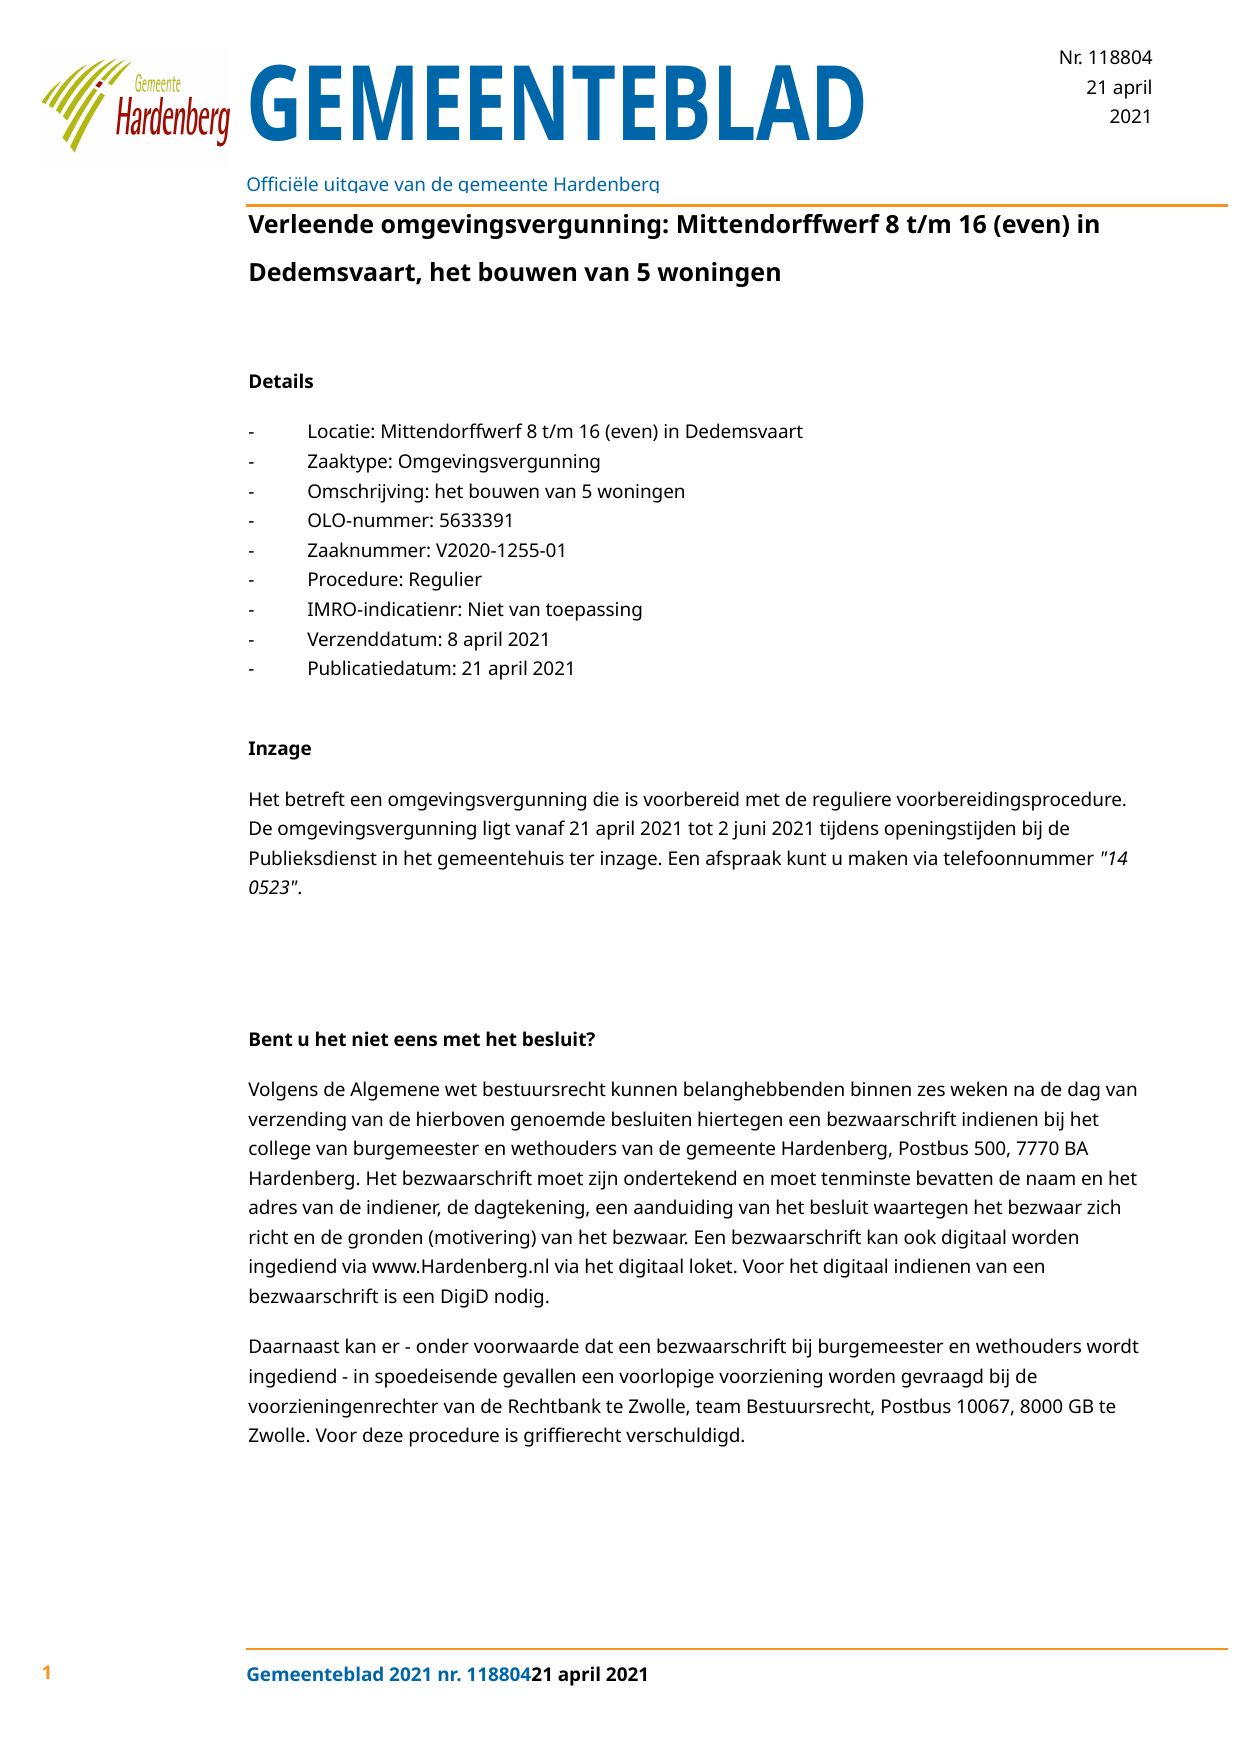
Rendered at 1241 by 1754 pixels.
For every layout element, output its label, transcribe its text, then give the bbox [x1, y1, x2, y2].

list Zaaknummer: V2020-1255-01 [248, 537, 1152, 563]
list Publicatiedatum: 21 april 2021 [248, 655, 1152, 681]
list Verzenddatum: 8 april 2021 [248, 626, 1152, 652]
list Omschrijving: het bouwen van 5 woningen [248, 478, 1152, 504]
text Het betreft een omgevingsvergunning die is voorbereid met de reguliere voorbereidingsprocedure. De omgevingsvergunning ligt vanaf 21 april 2021 tot 2 juni 2021 tijdens openingstijden bij de Publieksdienst in het gemeentehuis ter inzage. Een afspraak kunt u maken via telefoonnummer "14 0523". [248, 786, 1152, 900]
text Inzage [248, 735, 1152, 761]
text Details [248, 368, 1152, 394]
list Zaaktype: Omgevingsvergunning [248, 448, 1152, 474]
list Locatie: Mittendorffwerf 8 t/m 16 (even) in Dedemsvaart [248, 419, 1152, 444]
text Volgens de Algemene wet bestuursrecht kunnen belanghebbenden binnen zes weken na de dag van verzending van de hierboven genoemde besluiten hiertegen een bezwaarschrift indienen bij het college van burgemeester en wethouders van de gemeente Hardenberg, Postbus 500, 7770 BA Hardenberg. Het bezwaarschrift moet zijn ondertekend en moet tenminste bevatten de naam en het adres van de indiener, de dagtekening, een aanduiding van het besluit waartegen het bezwaar zich richt en de gronden (motivering) van het bezwaar. Een bezwaarschrift kan ook digitaal worden ingediend via www.Hardenberg.nl via het digitaal loket. Voor het digitaal indienen van een bezwaarschrift is een DigiD nodig. [248, 1076, 1152, 1309]
text Bent u het niet eens met het besluit? [248, 1026, 1152, 1052]
text Verleende omgevingsvergunning: Mittendorffwerf 8 t/m 16 (even) in Dedemsvaart, het bouwen van 5 woningen [248, 207, 1152, 288]
picture [41, 47, 231, 172]
text Daarnaast kan er - onder voorwaarde dat een bezwaarschrift bij burgemeester en wethouders wordt ingediend - in spoedeisende gevallen een voorlopige voorziening worden gevraagd bij de voorzieningenrechter van de Rechtbank te Zwolle, team Bestuursrecht, Postbus 10067, 8000 GB te Zwolle. Voor deze procedure is griffierecht verschuldigd. [248, 1334, 1152, 1448]
list Procedure: Regulier [248, 567, 1152, 592]
list IMRO-indicatienr: Niet van toepassing [248, 596, 1152, 622]
list OLO-nummer: 5633391 [248, 507, 1152, 533]
